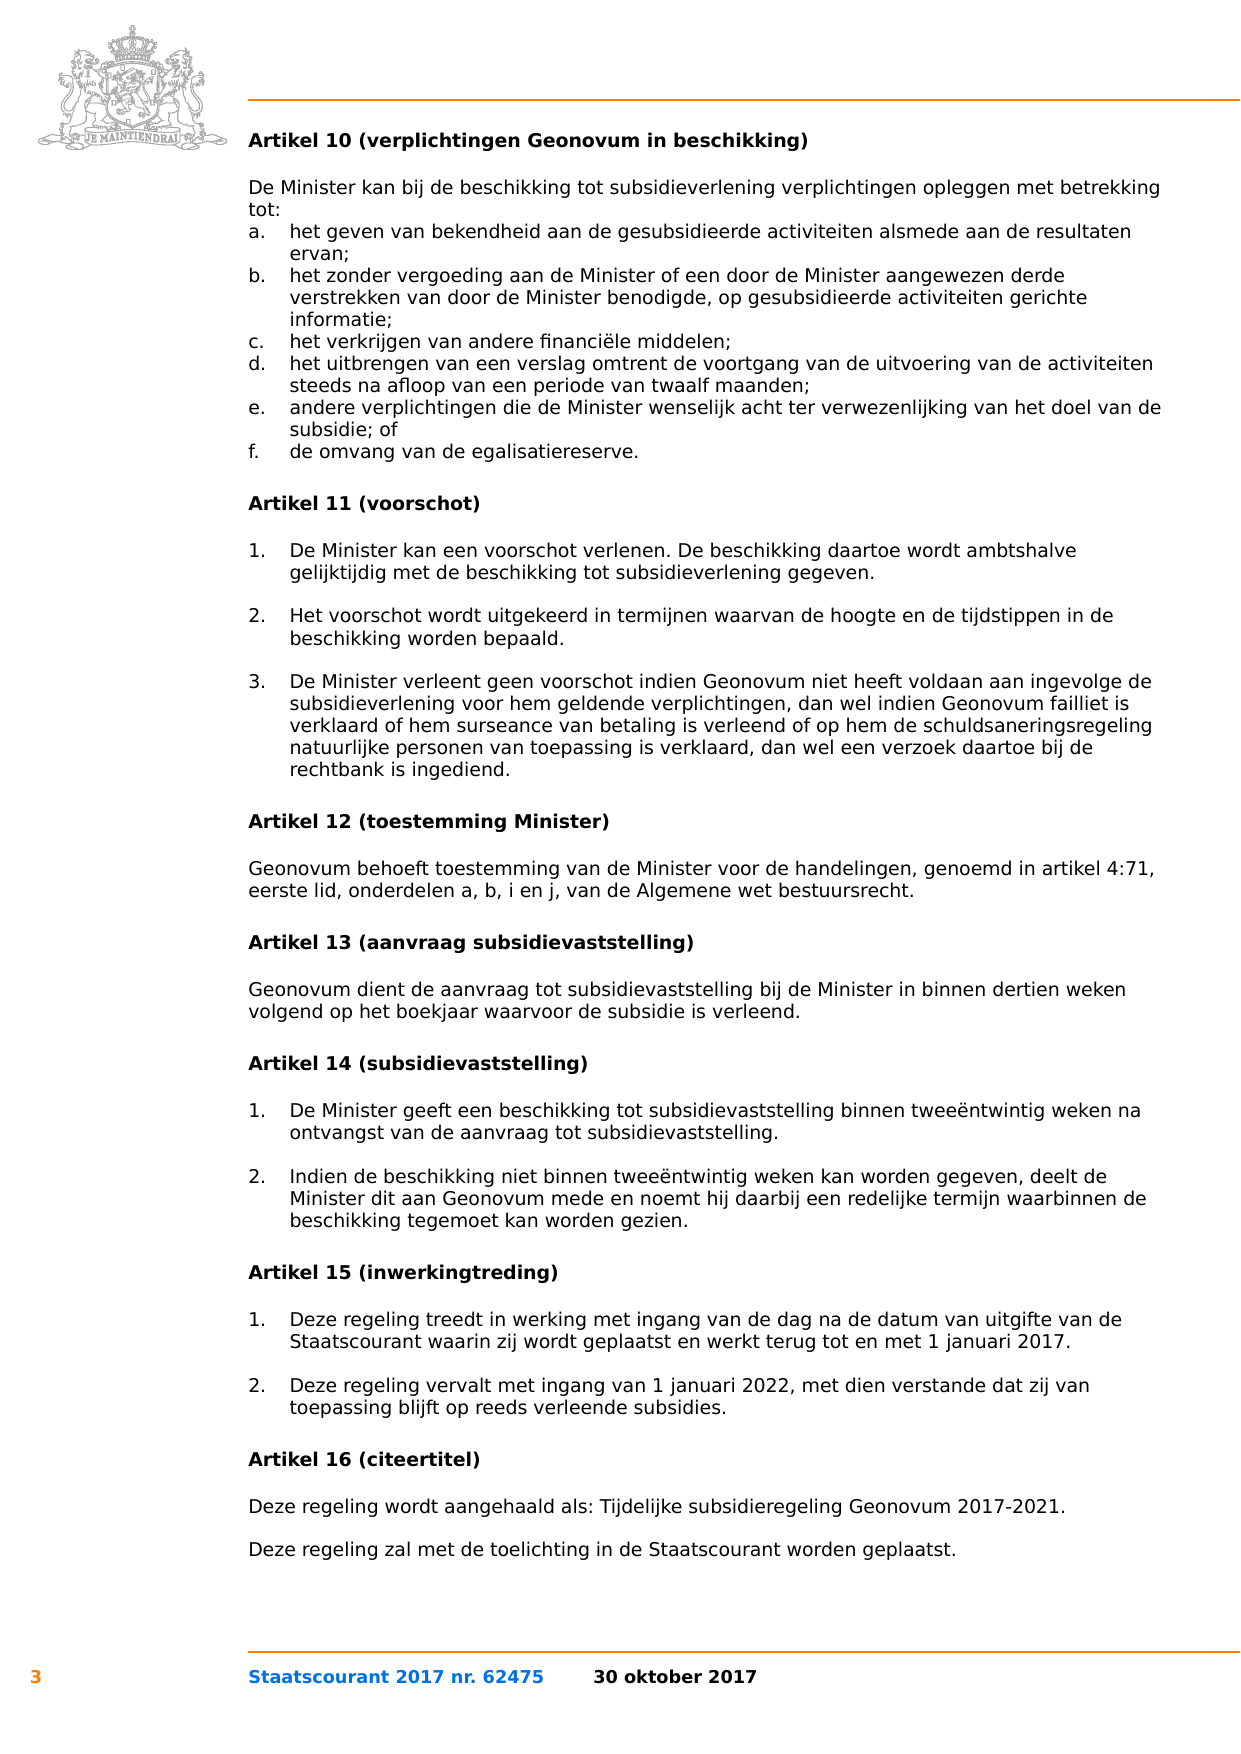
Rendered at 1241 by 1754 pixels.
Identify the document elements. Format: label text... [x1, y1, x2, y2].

text f. de omvang van de egalisatiereserve. [248, 441, 1163, 463]
subtitle Artikel 10 (verplichtingen Geonovum in beschikking) [248, 130, 1163, 152]
subtitle Artikel 16 (citeertitel) [248, 1448, 1163, 1471]
text b. het zonder vergoeding aan de Minister of een door de Minister aangewezen derde verstrekken van door de Minister benodigde, op gesubsidieerde activiteiten gerichte informatie; [248, 265, 1163, 331]
subtitle Artikel 11 (voorschot) [248, 493, 1163, 514]
text e. andere verplichtingen die de Minister wenselijk acht ter verwezenlijking van het doel van de subsidie; of [248, 397, 1163, 441]
text 1. De Minister kan een voorschot verlenen. De beschikking daartoe wordt ambtshalve gelijktijdig met de beschikking tot subsidieverlening gegeven. [248, 539, 1163, 583]
text Deze regeling zal met de toelichting in de Staatscourant worden geplaatst. [248, 1539, 1163, 1561]
text d. het uitbrengen van een verslag omtrent de voortgang van de uitvoering van de activiteiten steeds na afloop van een periode van twaalf maanden; [248, 353, 1163, 397]
text 1. Deze regeling treedt in werking met ingang van de dag na de datum van uitgifte van de Staatscourant waarin zij wordt geplaatst en werkt terug tot en met 1 januari 2017. [248, 1309, 1163, 1353]
picture [38, 25, 227, 150]
subtitle Artikel 15 (inwerkingtreding) [248, 1262, 1163, 1284]
subtitle Artikel 13 (aanvraag subsidievaststelling) [248, 932, 1163, 954]
text Deze regeling wordt aangehaald als: Tijdelijke subsidieregeling Geonovum 2017-2021. [248, 1496, 1163, 1517]
text 2. Deze regeling vervalt met ingang van 1 januari 2022, met dien verstande dat zij van toepassing blijft op reeds verleende subsidies. [248, 1374, 1163, 1418]
text De Minister kan bij de beschikking tot subsidieverlening verplichtingen opleggen met betrekking tot: [248, 177, 1163, 221]
text Geonovum behoeft toestemming van de Minister voor de handelingen, genoemd in artikel 4:71, eerste lid, onderdelen a, b, i en j, van de Algemene wet bestuursrecht. [248, 858, 1163, 902]
text Geonovum dient de aanvraag tot subsidievaststelling bij de Minister in binnen dertien weken volgend op het boekjaar waarvoor de subsidie is verleend. [248, 979, 1163, 1023]
text 3. De Minister verleent geen voorschot indien Geonovum niet heeft voldaan aan ingevolge de subsidieverlening voor hem geldende verplichtingen, dan wel indien Geonovum failliet is verklaard of hem surseance van betaling is verleend of op hem de schuldsaneringsregeling natuurlijke personen van toepassing is verklaard, dan wel een verzoek daartoe bij de rechtbank is ingediend. [248, 671, 1163, 781]
text 2. Het voorschot wordt uitgekeerd in termijnen waarvan de hoogte en de tijdstippen in de beschikking worden bepaald. [248, 605, 1163, 649]
text 2. Indien de beschikking niet binnen tweeëntwintig weken kan worden gegeven, deelt de Minister dit aan Geonovum mede en noemt hij daarbij een redelijke termijn waarbinnen de beschikking tegemoet kan worden gezien. [248, 1166, 1163, 1232]
text a. het geven van bekendheid aan de gesubsidieerde activiteiten alsmede aan de resultaten ervan; [248, 221, 1163, 265]
subtitle Artikel 12 (toestemming Minister) [248, 811, 1163, 833]
subtitle Artikel 14 (subsidievaststelling) [248, 1053, 1163, 1075]
text c. het verkrijgen van andere financiële middelen; [248, 331, 1163, 353]
text 1. De Minister geeft een beschikking tot subsidievaststelling binnen tweeëntwintig weken na ontvangst van de aanvraag tot subsidievaststelling. [248, 1100, 1163, 1144]
